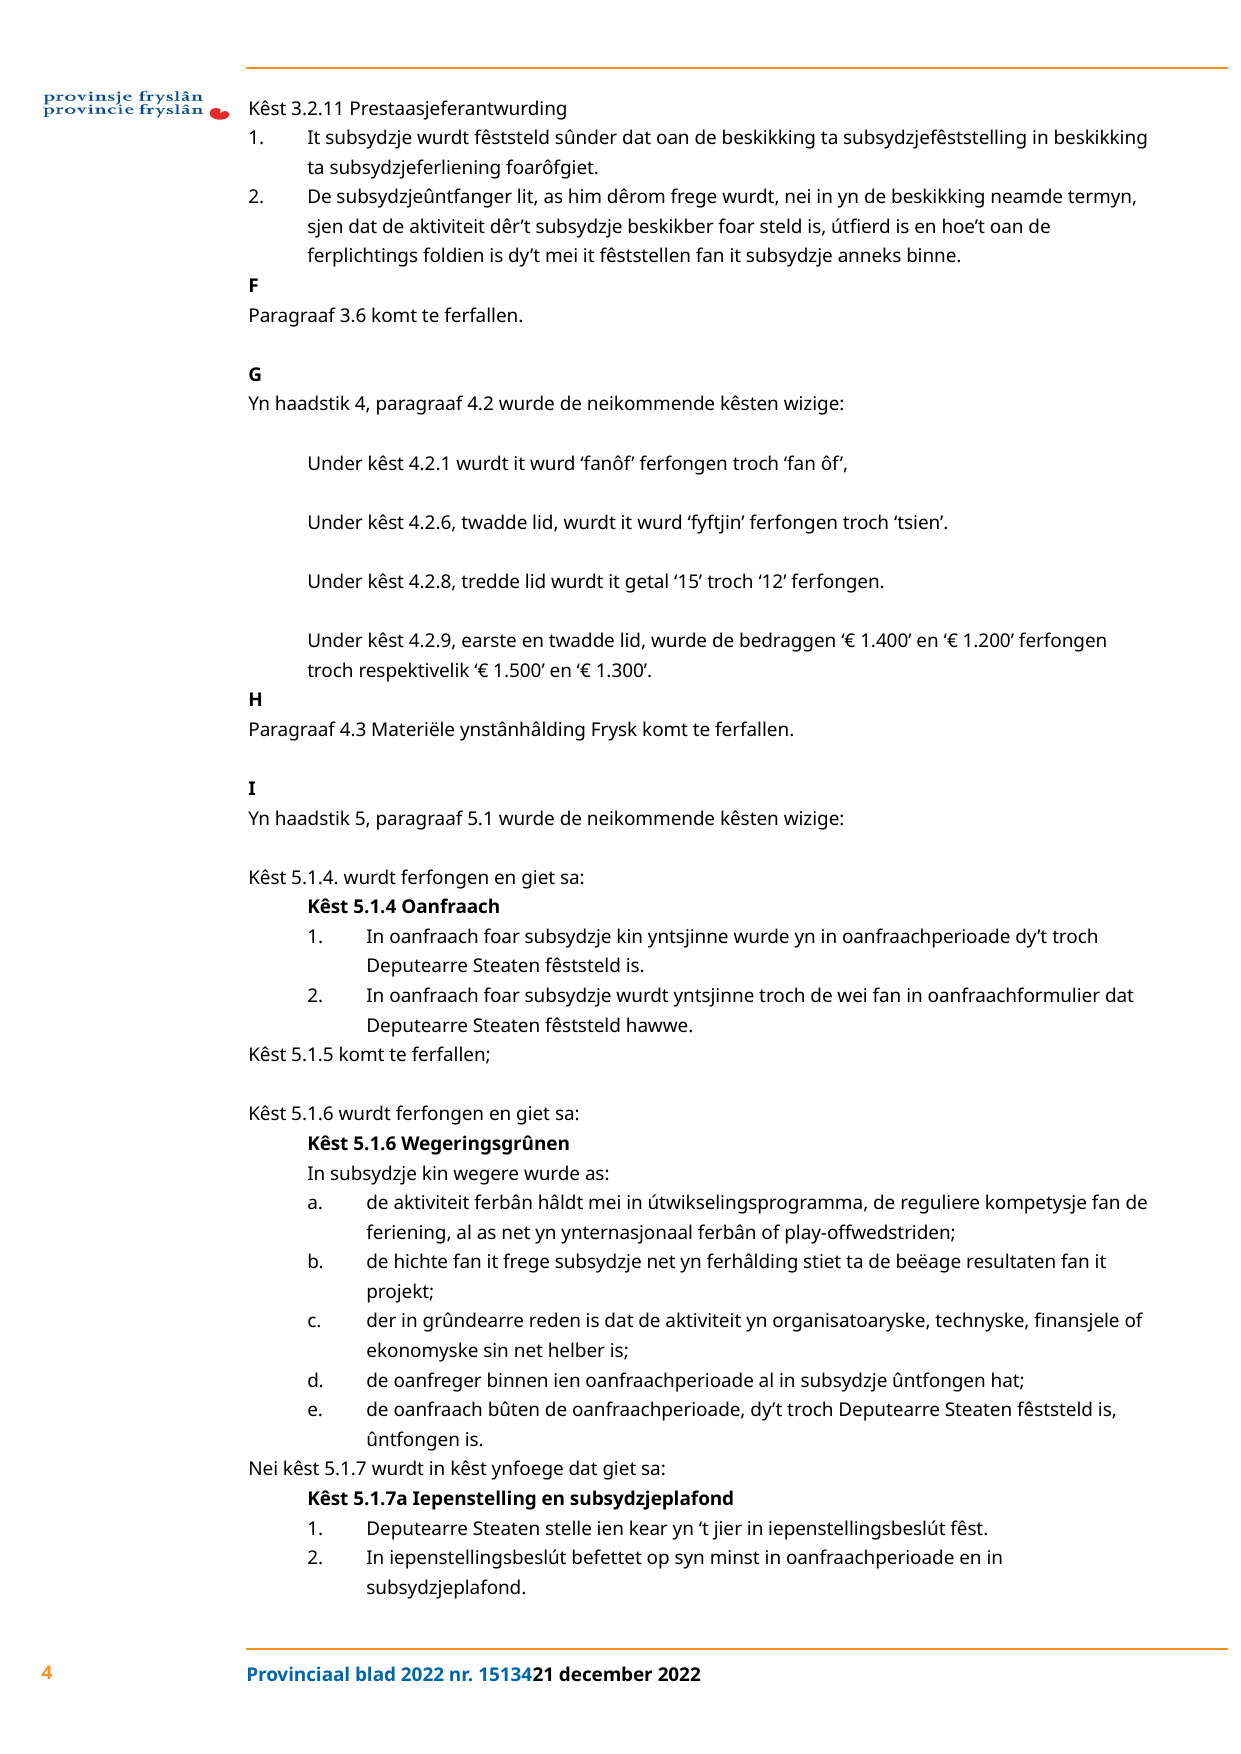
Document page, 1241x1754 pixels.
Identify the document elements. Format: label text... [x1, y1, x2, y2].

list de aktiviteit ferbân hâldt mei in útwikselingsprogramma, de reguliere kompetysje fan de feriening, al as net yn ynternasjonaal ferbân of play-offwedstriden; [307, 1189, 1152, 1245]
text Kêst 5.1.4. wurdt ferfongen en giet sa: [248, 864, 1152, 890]
text Paragraaf 3.6 komt te ferfallen. [248, 302, 1152, 328]
text Kêst 3.2.11 Prestaasjeferantwurding [248, 95, 1152, 121]
list In oanfraach foar subsydzje kin yntsjinne wurde yn in oanfraachperioade dy’t troch Deputearre Steaten fêststeld is. [307, 923, 1152, 978]
text Kêst 5.1.6 wurdt ferfongen en giet sa: [248, 1101, 1152, 1126]
list Under kêst 4.2.9, earste en twadde lid, wurde de bedraggen ‘€ 1.400’ en ‘€ 1.200’ ferfongen troch respektivelik ‘€ 1.500’ en ‘€ 1.300’. [248, 627, 1152, 683]
text Yn haadstik 5, paragraaf 5.1 wurde de neikommende kêsten wizige: [248, 805, 1152, 831]
list In subsydzje kin wegere wurde as: [248, 1160, 1152, 1186]
list Under kêst 4.2.6, twadde lid, wurdt it wurd ‘fyftjin’ ferfongen troch ‘tsien’. [248, 509, 1152, 535]
text Paragraaf 4.3 Materiële ynstânhâlding Frysk komt te ferfallen. [248, 716, 1152, 742]
list Under kêst 4.2.1 wurdt it wurd ‘fanôf’ ferfongen troch ‘fan ôf’, [248, 450, 1152, 476]
text G [248, 361, 1152, 387]
list der in grûndearre reden is dat de aktiviteit yn organisatoaryske, technyske, finansjele of ekonomyske sin net helber is; [307, 1308, 1152, 1363]
text F [248, 272, 1152, 298]
text I [248, 775, 1152, 801]
list Kêst 5.1.7a Iepenstelling en subsydzjeplafond [248, 1485, 1152, 1511]
list Kêst 5.1.6 Wegeringsgrûnen [248, 1130, 1152, 1156]
list de hichte fan it frege subsydzje net yn ferhâlding stiet ta de beëage resultaten fan it projekt; [307, 1248, 1152, 1304]
list Under kêst 4.2.8, tredde lid wurdt it getal ‘15’ troch ‘12’ ferfongen. [248, 568, 1152, 594]
text Kêst 5.1.5 komt te ferfallen; [248, 1041, 1152, 1067]
list Deputearre Steaten stelle ien kear yn ‘t jier in iepenstellingsbeslút fêst. [307, 1515, 1152, 1541]
list In oanfraach foar subsydzje wurdt yntsjinne troch de wei fan in oanfraachformulier dat Deputearre Steaten fêststeld hawwe. [307, 982, 1152, 1038]
text Nei kêst 5.1.7 wurdt in kêst ynfoege dat giet sa: [248, 1456, 1152, 1481]
list de oanfraach bûten de oanfraachperioade, dy’t troch Deputearre Steaten fêststeld is, ûntfongen is. [307, 1396, 1152, 1452]
list de oanfreger binnen ien oanfraachperioade al in subsydzje ûntfongen hat; [307, 1367, 1152, 1393]
text Yn haadstik 4, paragraaf 4.2 wurde de neikommende kêsten wizige: [248, 391, 1152, 416]
picture [41, 47, 231, 172]
list De subsydzjeûntfanger lit, as him dêrom frege wurdt, nei in yn de beskikking neamde termyn, sjen dat de aktiviteit dêr’t subsydzje beskikber foar steld is, útfierd is en hoe’t oan de ferplichtings foldien is dy’t mei it fêststellen fan it subsydzje anneks binne. [248, 183, 1152, 268]
text H [248, 686, 1152, 712]
list It subsydzje wurdt fêststeld sûnder dat oan de beskikking ta subsydzjefêststelling in beskikking ta subsydzjeferliening foarôfgiet. [248, 124, 1152, 180]
list Kêst 5.1.4 Oanfraach [248, 893, 1152, 919]
list In iepenstellingsbeslút befettet op syn minst in oanfraachperioade en in subsydzjeplafond. [307, 1544, 1152, 1600]
